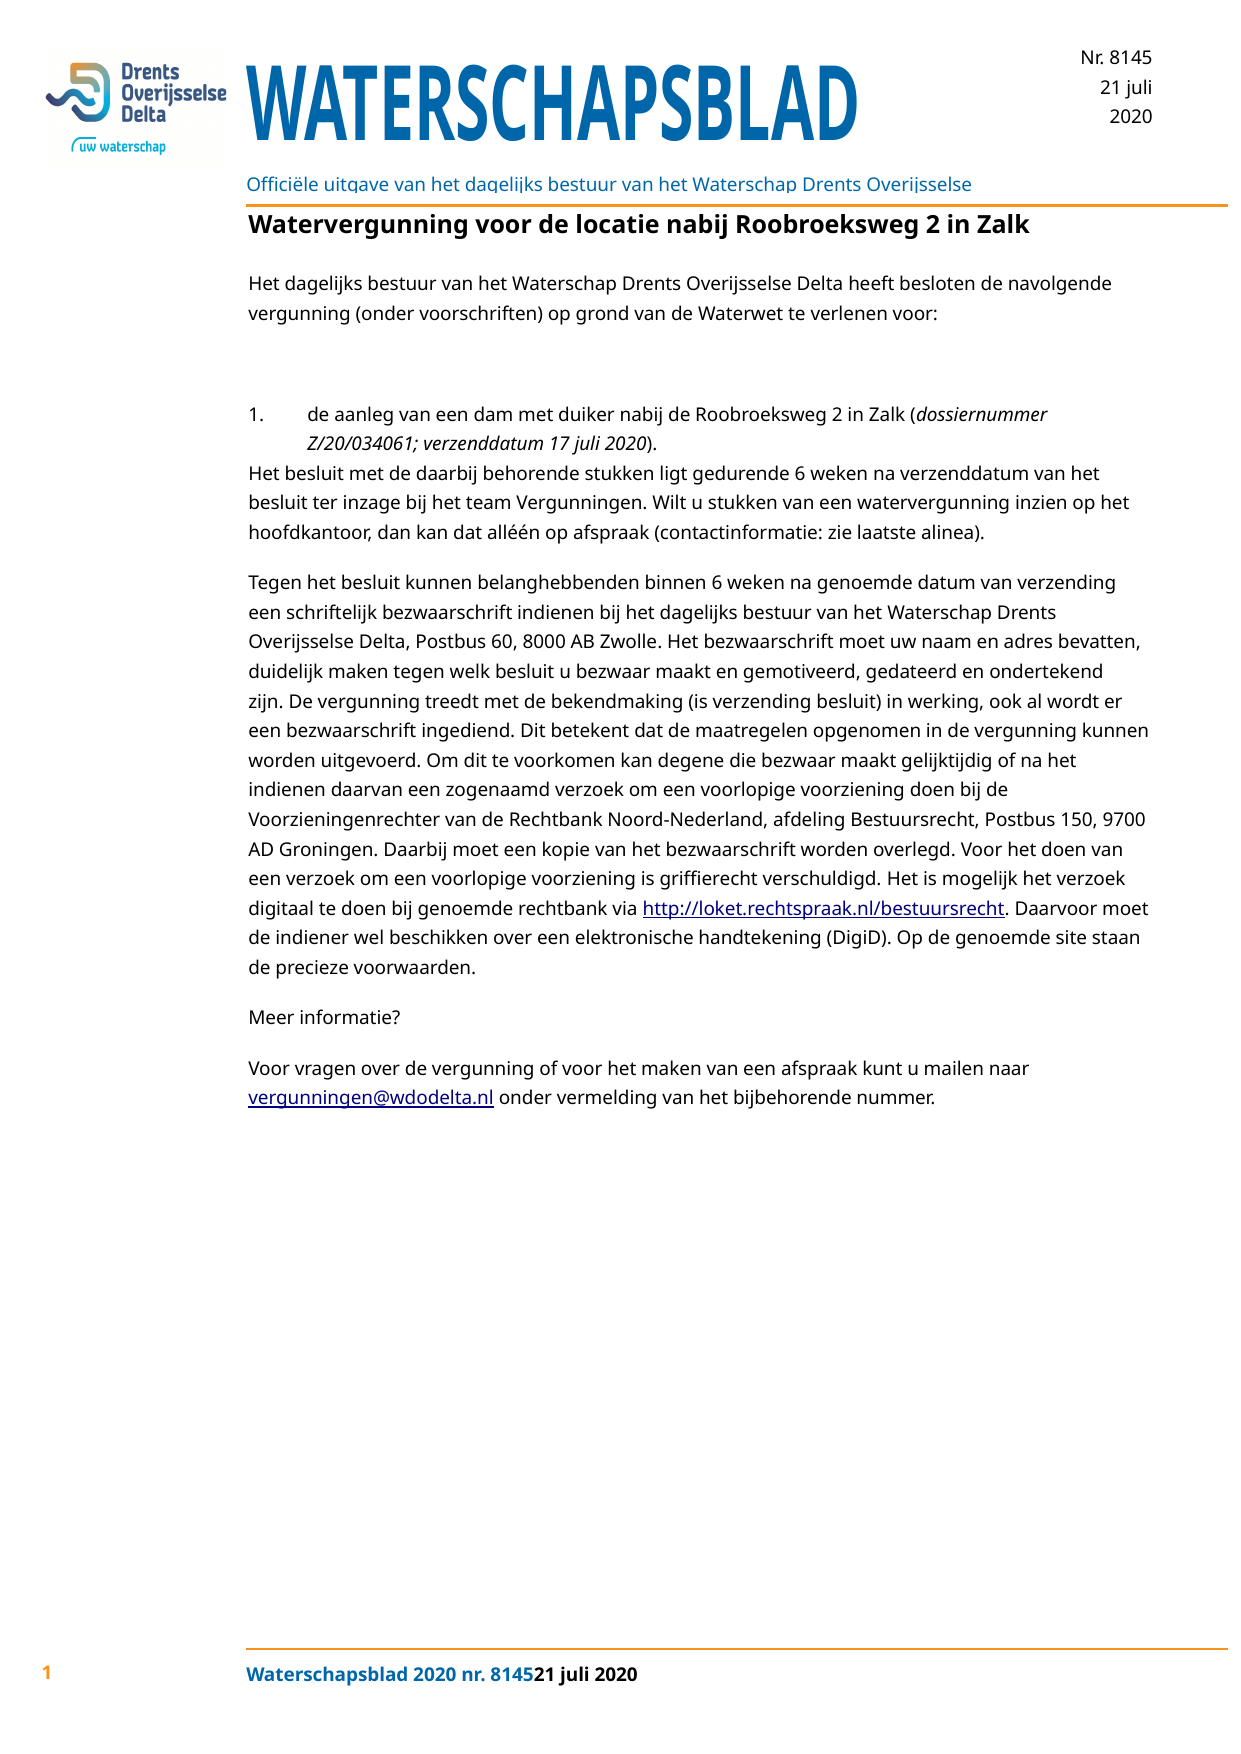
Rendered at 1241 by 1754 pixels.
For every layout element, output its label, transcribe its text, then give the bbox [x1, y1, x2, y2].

list de aanleg van een dam met duiker nabij de Roobroeksweg 2 in Zalk (dossiernummer Z/20/034061; verzenddatum 17 juli 2020). [248, 401, 1152, 456]
text Tegen het besluit kunnen belanghebbenden binnen 6 weken na genoemde datum van verzending een schriftelijk bezwaarschrift indienen bij het dagelijks bestuur van het Waterschap Drents Overijsselse Delta, Postbus 60, 8000 AB Zwolle. Het bezwaarschrift moet uw naam en adres bevatten, duidelijk maken tegen welk besluit u bezwaar maakt en gemotiveerd, gedateerd en ondertekend zijn. De vergunning treedt met de bekendmaking (is verzending besluit) in werking, ook al wordt er een bezwaarschrift ingediend. Dit betekent dat de maatregelen opgenomen in de vergunning kunnen worden uitgevoerd. Om dit te voorkomen kan degene die bezwaar maakt gelijktijdig of na het indienen daarvan een zogenaamd verzoek om een voorlopige voorziening doen bij de Voorzieningenrechter van de Rechtbank Noord-Nederland, afdeling Bestuursrecht, Postbus 150, 9700 AD Groningen. Daarbij moet een kopie van het bezwaarschrift worden overlegd. Voor het doen van een verzoek om een voorlopige voorziening is griffierecht verschuldigd. Het is mogelijk het verzoek digitaal te doen bij genoemde rechtbank via http://loket.rechtspraak.nl/bestuursrecht. Daarvoor moet de indiener wel beschikken over een elektronische handtekening (DigiD). Op de genoemde site staan de precieze voorwaarden. [248, 569, 1152, 980]
picture [41, 47, 231, 172]
text Het dagelijks bestuur van het Waterschap Drents Overijsselse Delta heeft besloten de navolgende vergunning (onder voorschriften) op grond van de Waterwet te verlenen voor: [248, 270, 1152, 326]
text Watervergunning voor de locatie nabij Roobroeksweg 2 in Zalk [248, 207, 1152, 241]
text Meer informatie? [248, 1004, 1152, 1030]
text Het besluit met de daarbij behorende stukken ligt gedurende 6 weken na verzenddatum van het besluit ter inzage bij het team Vergunningen. Wilt u stukken van een watervergunning inzien op het hoofdkantoor, dan kan dat alléén op afspraak (contactinformatie: zie laatste alinea). [248, 460, 1152, 545]
text Voor vragen over de vergunning of voor het maken van een afspraak kunt u mailen naar vergunningen@wdodelta.nl onder vermelding van het bijbehorende nummer. [248, 1055, 1152, 1110]
